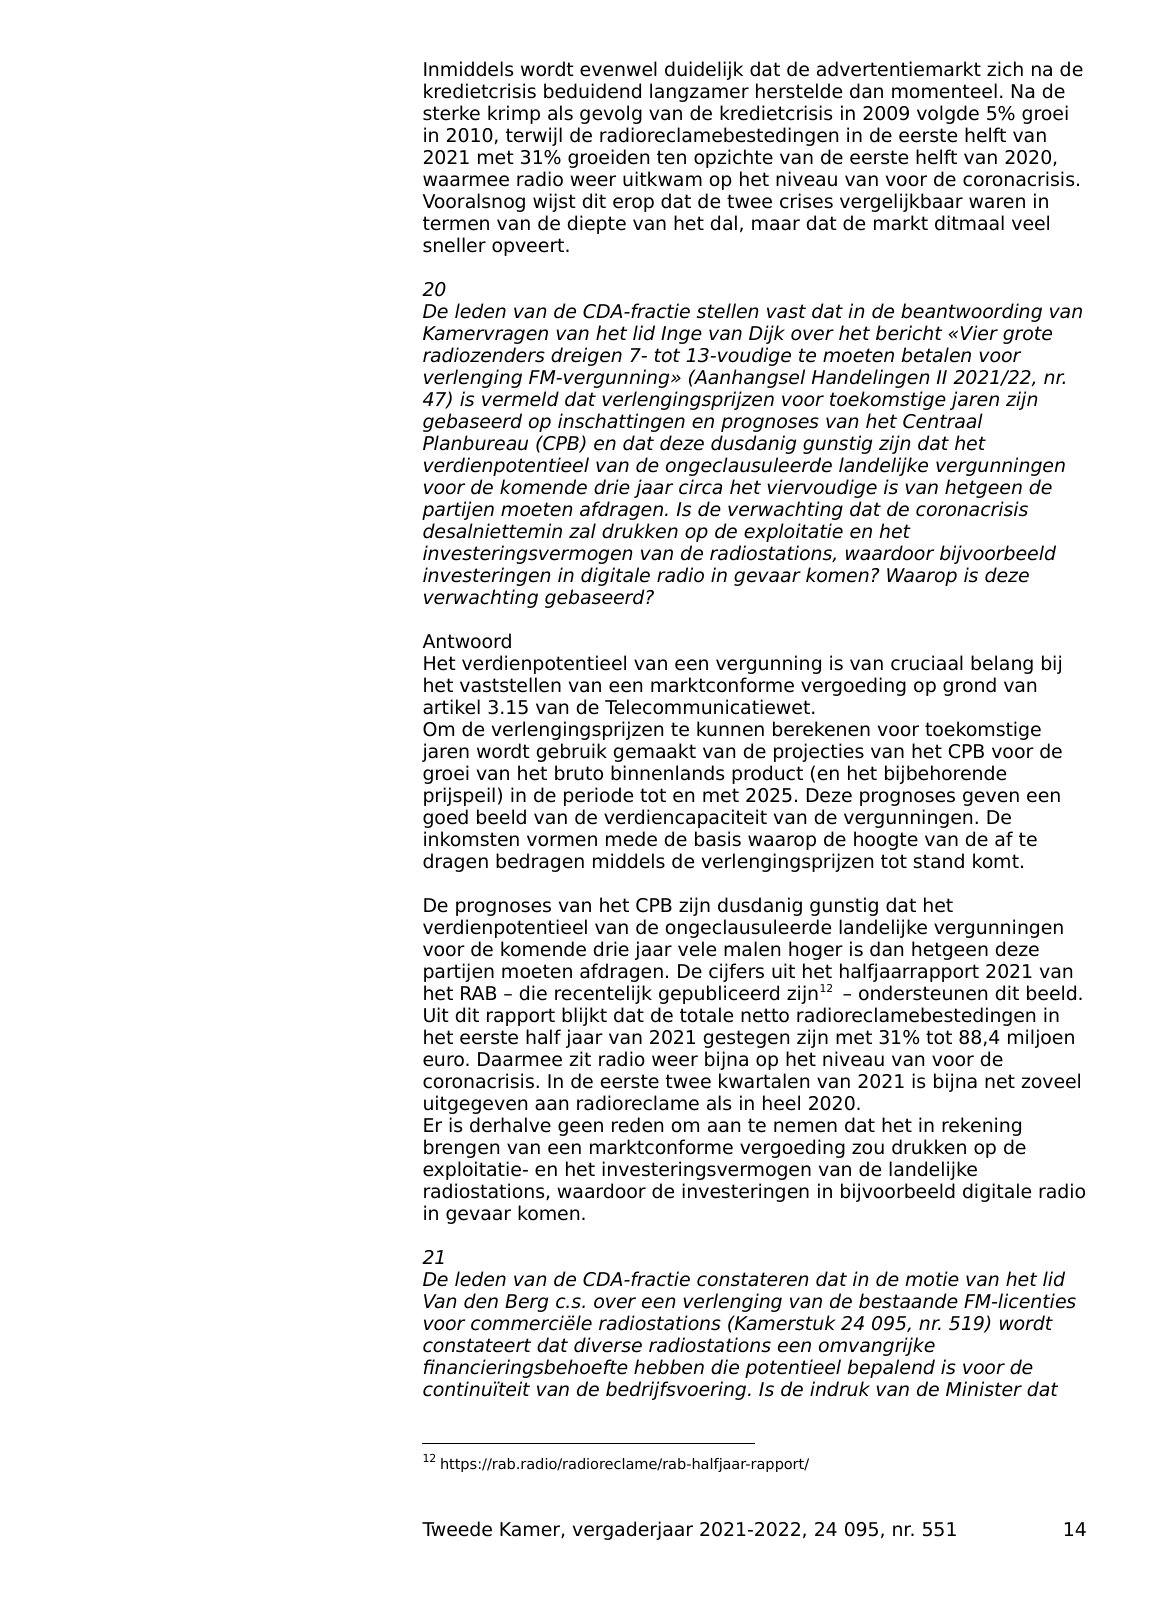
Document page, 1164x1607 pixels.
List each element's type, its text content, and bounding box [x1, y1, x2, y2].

text Er is derhalve geen reden om aan te nemen dat het in rekening brengen van een marktconforme vergoeding zou drukken op de exploitatie- en het investeringsvermogen van de landelijke radiostations, waardoor de investeringen in bijvoorbeeld digitale radio in gevaar komen. [422, 1115, 1087, 1224]
text De prognoses van het CPB zijn dusdanig gunstig dat het verdienpotentieel van de ongeclausuleerde landelijke vergunningen voor de komende drie jaar vele malen hoger is dan hetgeen deze partijen moeten afdragen. De cijfers uit het halfjaarrapport 2021 van het RAB – die recentelijk gepubliceerd zijn – ondersteunen dit beeld. Uit dit rapport blijkt dat de totale netto radioreclamebestedingen in het eerste half jaar van 2021 gestegen zijn met 31% tot 88,4 miljoen euro. Daarmee zit radio weer bijna op het niveau van voor de coronacrisis. In de eerste twee kwartalen van 2021 is bijna net zoveel uitgegeven aan radioreclame als in heel 2020. [422, 895, 1087, 1115]
text Het verdienpotentieel van een vergunning is van cruciaal belang bij het vaststellen van een marktconforme vergoeding op grond van artikel 3.15 van de Telecommunicatiewet. [422, 653, 1087, 719]
text De leden van de CDA-fractie stellen vast dat in de beantwoording van Kamervragen van het lid Inge van Dijk over het bericht «Vier grote radiozenders dreigen 7- tot 13-voudige te moeten betalen voor verlenging FM-vergunning» (Aanhangsel Handelingen II 2021/22, nr. 47) is vermeld dat verlengingsprijzen voor toekomstige jaren zijn gebaseerd op inschattingen en prognoses van het Centraal Planbureau (CPB) en dat deze dusdanig gunstig zijn dat het verdienpotentieel van de ongeclausuleerde landelijke vergunningen voor de komende drie jaar circa het viervoudige is van hetgeen de partijen moeten afdragen. Is de verwachting dat de coronacrisis desalniettemin zal drukken op de exploitatie en het investeringsvermogen van de radiostations, waardoor bijvoorbeeld investeringen in digitale radio in gevaar komen? Waarop is deze verwachting gebaseerd? [422, 301, 1087, 609]
text Antwoord [422, 631, 1087, 653]
text https://rab.radio/radioreclame/rab-halfjaar-rapport/ [422, 1452, 1087, 1474]
text De leden van de CDA-fractie constateren dat in de motie van het lid Van den Berg c.s. over een verlenging van de bestaande FM-licenties voor commerciële radiostations (Kamerstuk 24 095, nr. 519) wordt constateert dat diverse radiostations een omvangrijke financieringsbehoefte hebben die potentieel bepalend is voor de continuïteit van de bedrijfsvoering. Is de indruk van de Minister dat [422, 1269, 1087, 1401]
text Inmiddels wordt evenwel duidelijk dat de advertentiemarkt zich na de kredietcrisis beduidend langzamer herstelde dan momenteel. Na de sterke krimp als gevolg van de kredietcrisis in 2009 volgde 5% groei in 2010, terwijl de radioreclamebestedingen in de eerste helft van 2021 met 31% groeiden ten opzichte van de eerste helft van 2020, waarmee radio weer uitkwam op het niveau van voor de coronacrisis. Vooralsnog wijst dit erop dat de twee crises vergelijkbaar waren in termen van de diepte van het dal, maar dat de markt ditmaal veel sneller opveert. [422, 59, 1087, 257]
text 20 [422, 279, 1087, 301]
text Om de verlengingsprijzen te kunnen berekenen voor toekomstige jaren wordt gebruik gemaakt van de projecties van het CPB voor de groei van het bruto binnenlands product (en het bijbehorende prijspeil) in de periode tot en met 2025. Deze prognoses geven een goed beeld van de verdiencapaciteit van de vergunningen. De inkomsten vormen mede de basis waarop de hoogte van de af te dragen bedragen middels de verlengingsprijzen tot stand komt. [422, 719, 1087, 873]
text 21 [422, 1247, 1087, 1269]
